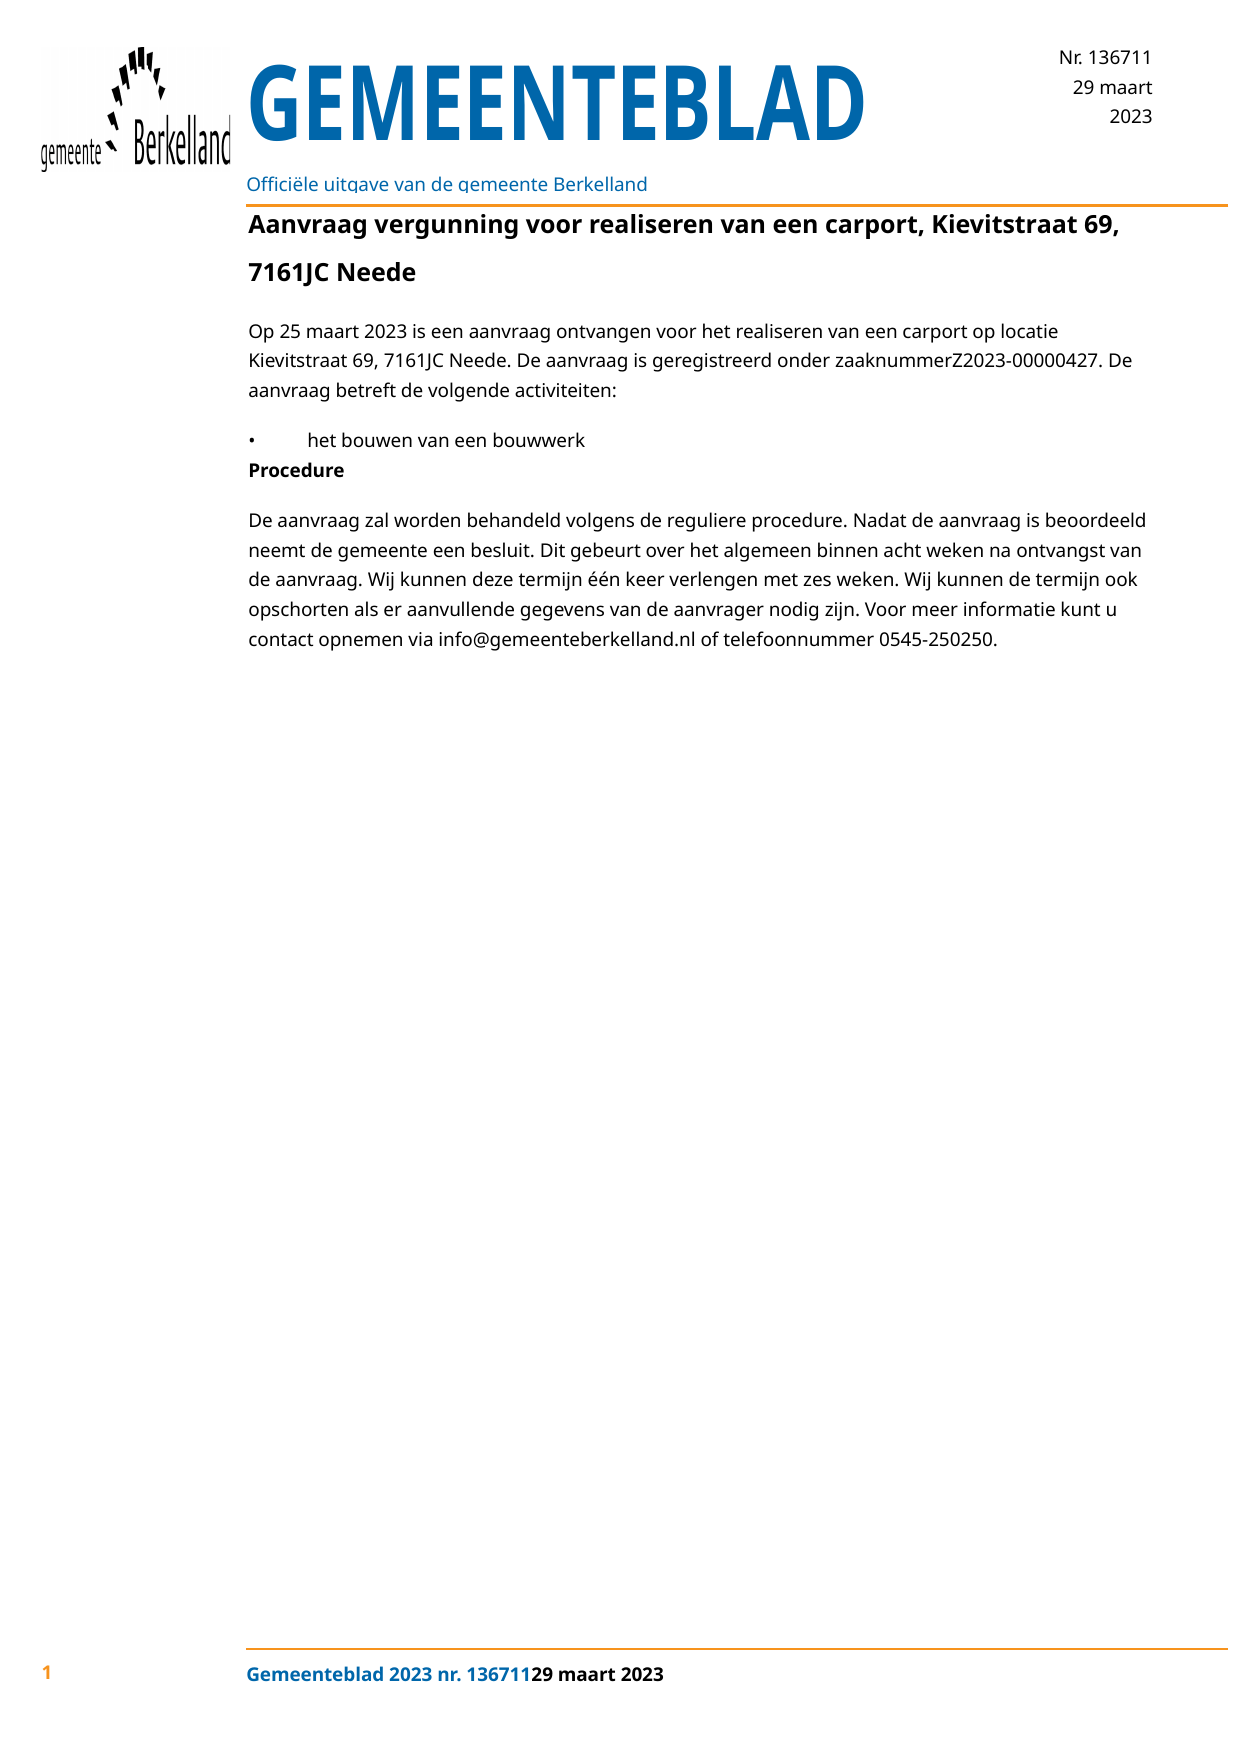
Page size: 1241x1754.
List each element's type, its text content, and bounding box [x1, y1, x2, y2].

text Procedure [248, 457, 1152, 483]
text Op 25 maart 2023 is een aanvraag ontvangen voor het realiseren van een carport op locatie Kievitstraat 69, 7161JC Neede. De aanvraag is geregistreerd onder zaaknummerZ2023-00000427. De aanvraag betreft de volgende activiteiten: [248, 318, 1152, 403]
picture [41, 47, 231, 172]
text De aanvraag zal worden behandeld volgens de reguliere procedure. Nadat de aanvraag is beoordeeld neemt de gemeente een besluit. Dit gebeurt over het algemeen binnen acht weken na ontvangst van de aanvraag. Wij kunnen deze termijn één keer verlengen met zes weken. Wij kunnen de termijn ook opschorten als er aanvullende gegevens van de aanvrager nodig zijn. Voor meer informatie kunt u contact opnemen via info@gemeenteberkelland.nl of telefoonnummer 0545-250250. [248, 507, 1152, 652]
list het bouwen van een bouwwerk [248, 427, 1152, 453]
text Aanvraag vergunning voor realiseren van een carport, Kievitstraat 69, 7161JC Neede [248, 207, 1152, 288]
